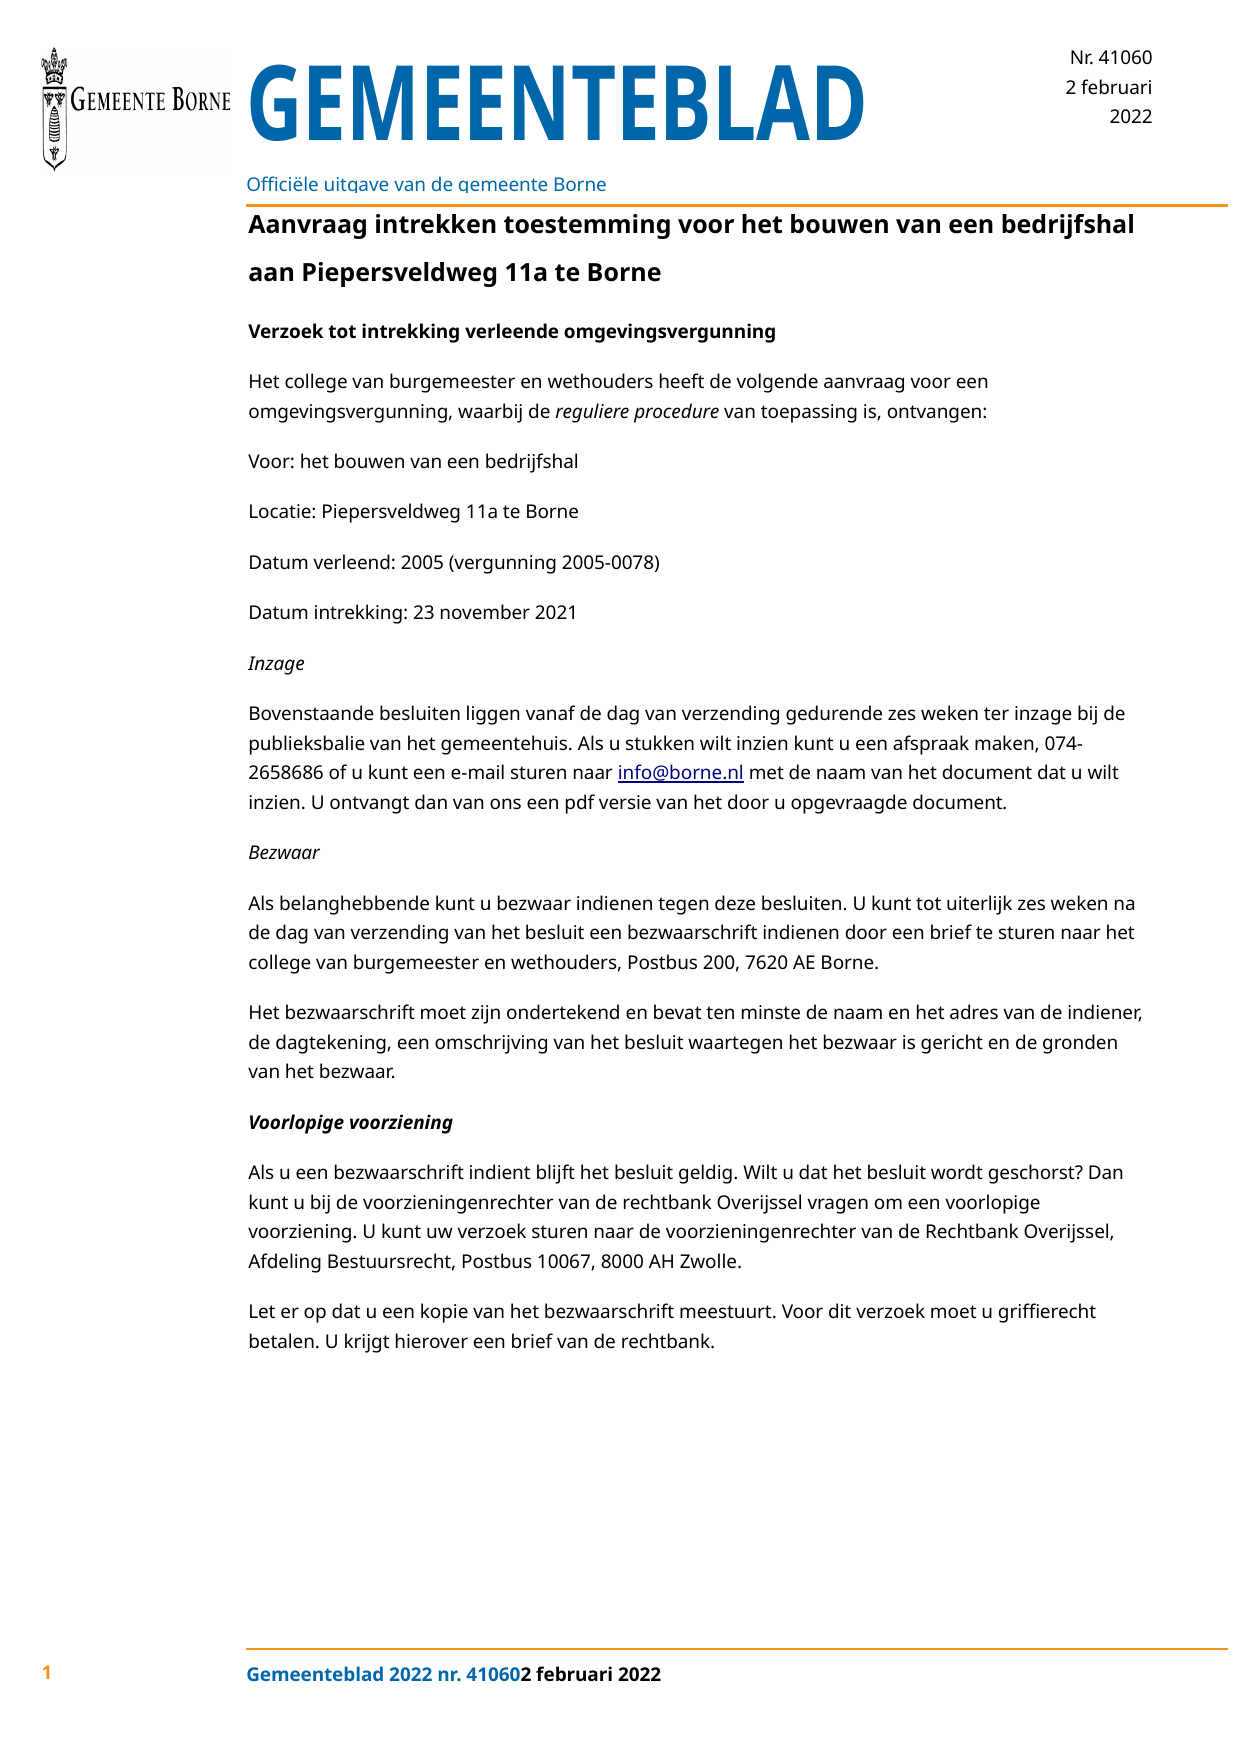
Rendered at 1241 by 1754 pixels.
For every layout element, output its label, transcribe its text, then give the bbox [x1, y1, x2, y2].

text Let er op dat u een kopie van het bezwaarschrift meestuurt. Voor dit verzoek moet u griffierecht betalen. U krijgt hierover een brief van de rechtbank. [248, 1299, 1152, 1354]
text Als u een bezwaarschrift indient blijft het besluit geldig. Wilt u dat het besluit wordt geschorst? Dan kunt u bij de voorzieningenrechter van de rechtbank Overijssel vragen om een voorlopige voorziening. U kunt uw verzoek sturen naar de voorzieningenrechter van de Rechtbank Overijssel, Afdeling Bestuursrecht, Postbus 10067, 8000 AH Zwolle. [248, 1159, 1152, 1274]
text Verzoek tot intrekking verleende omgevingsvergunning [248, 318, 1152, 344]
text Datum intrekking: 23 november 2021 [248, 599, 1152, 625]
text Locatie: Piepersveldweg 11a te Borne [248, 499, 1152, 524]
text Bovenstaande besluiten liggen vanaf de dag van verzending gedurende zes weken ter inzage bij de publieksbalie van het gemeentehuis. Als u stukken wilt inzien kunt u een afspraak maken, 074-2658686 of u kunt een e-mail sturen naar info@borne.nl met de naam van het document dat u wilt inzien. U ontvangt dan van ons een pdf versie van het door u opgevraagde document. [248, 700, 1152, 815]
text Bezwaar [248, 839, 1152, 865]
text Aanvraag intrekken toestemming voor het bouwen van een bedrijfshal aan Piepersveldweg 11a te Borne [248, 207, 1152, 288]
text Als belanghebbende kunt u bezwaar indienen tegen deze besluiten. U kunt tot uiterlijk zes weken na de dag van verzending van het besluit een bezwaarschrift indienen door een brief te sturen naar het college van burgemeester en wethouders, Postbus 200, 7620 AE Borne. [248, 890, 1152, 975]
text Voor: het bouwen van een bedrijfshal [248, 448, 1152, 474]
text Het college van burgemeester en wethouders heeft de volgende aanvraag voor een omgevingsvergunning, waarbij de reguliere procedure van toepassing is, ontvangen: [248, 368, 1152, 424]
picture [41, 47, 231, 172]
text Datum verleend: 2005 (vergunning 2005-0078) [248, 549, 1152, 575]
text Het bezwaarschrift moet zijn ondertekend en bevat ten minste de naam en het adres van de indiener, de dagtekening, een omschrijving van het besluit waartegen het bezwaar is gericht en de gronden van het bezwaar. [248, 999, 1152, 1084]
text Voorlopige voorziening [248, 1109, 1152, 1135]
text Inzage [248, 650, 1152, 676]
